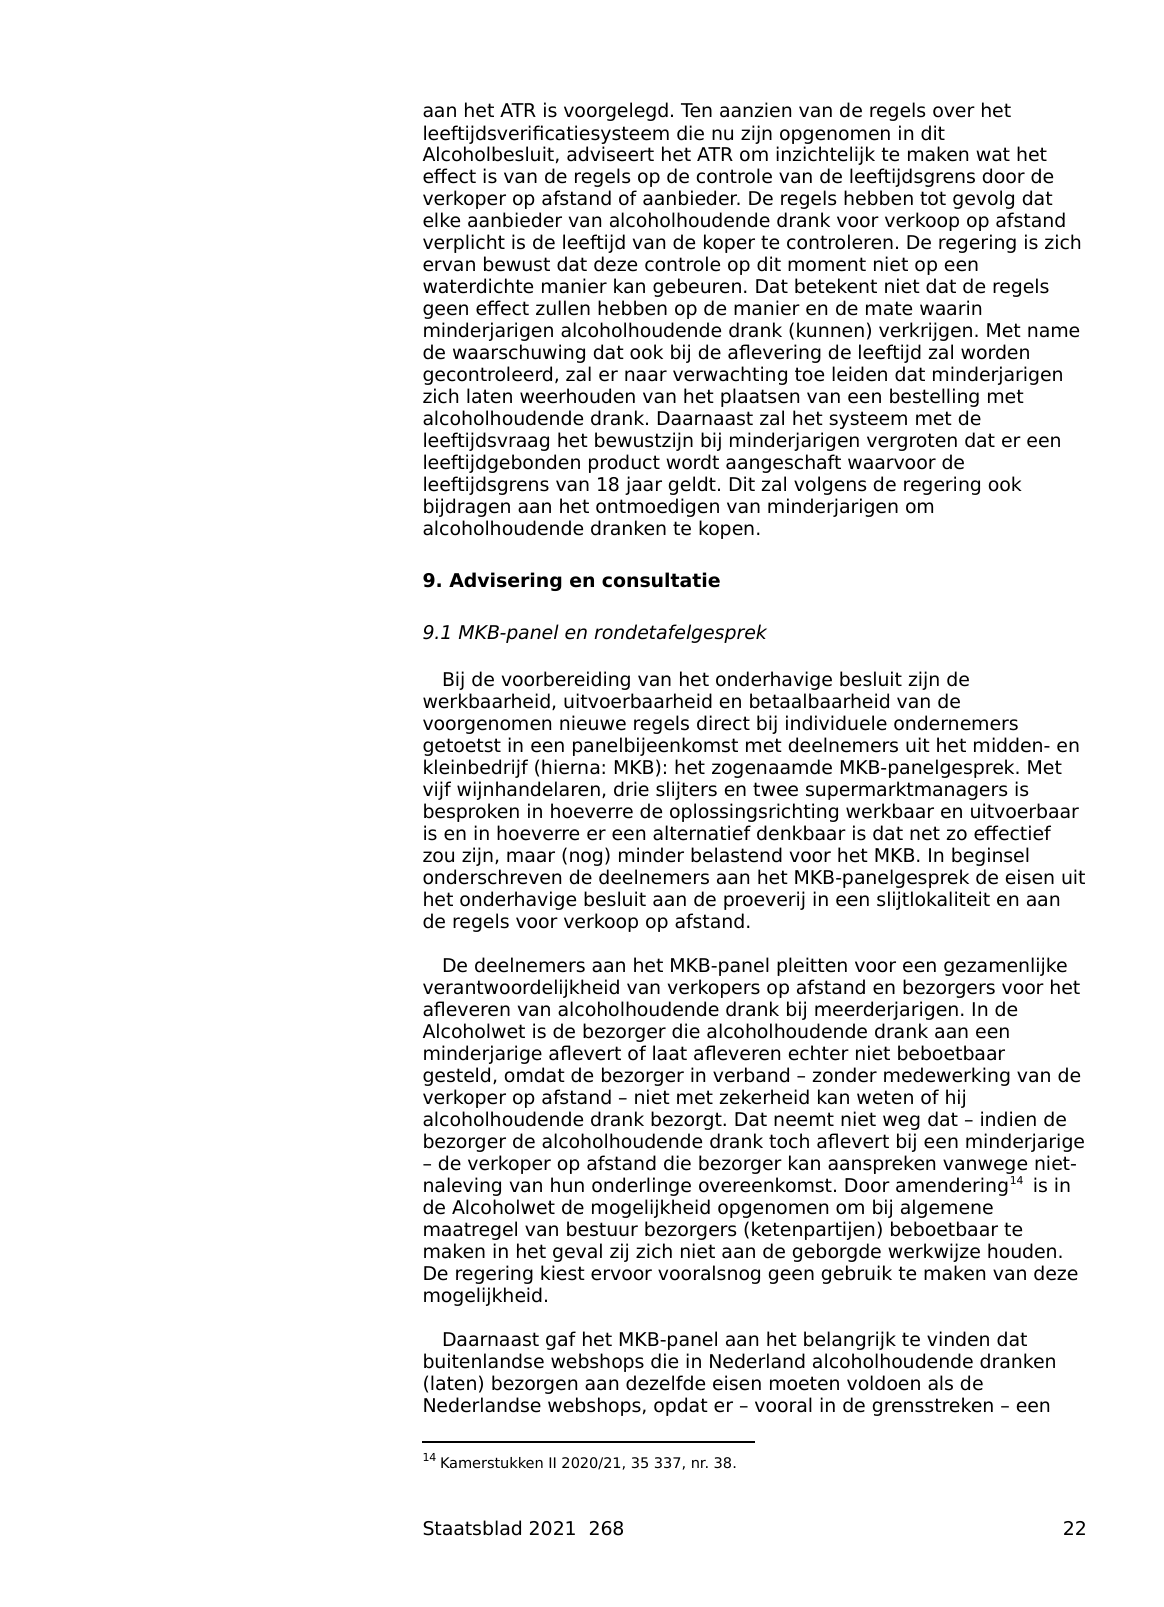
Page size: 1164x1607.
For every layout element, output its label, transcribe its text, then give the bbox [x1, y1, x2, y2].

text Kamerstukken II 2020/21, 35 337, nr. 38. [422, 1451, 1087, 1473]
subtitle 9.1 MKB-panel en rondetafelgesprek [422, 622, 1087, 644]
text Daarnaast gaf het MKB-panel aan het belangrijk te vinden dat buitenlandse webshops die in Nederland alcoholhoudende dranken (laten) bezorgen aan dezelfde eisen moeten voldoen als de Nederlandse webshops, opdat er – vooral in de grensstreken – een [422, 1329, 1087, 1417]
subtitle 9. Advisering en consultatie [422, 570, 1087, 592]
text Bij de voorbereiding van het onderhavige besluit zijn de werkbaarheid, uitvoerbaarheid en betaalbaarheid van de voorgenomen nieuwe regels direct bij individuele ondernemers getoetst in een panelbijeenkomst met deelnemers uit het midden- en kleinbedrijf (hierna: MKB): het zogenaamde MKB-panelgesprek. Met vijf wijnhandelaren, drie slijters en twee supermarktmanagers is besproken in hoeverre de oplossingsrichting werkbaar en uitvoerbaar is en in hoeverre er een alternatief denkbaar is dat net zo effectief zou zijn, maar (nog) minder belastend voor het MKB. In beginsel onderschreven de deelnemers aan het MKB-panelgesprek de eisen uit het onderhavige besluit aan de proeverij in een slijtlokaliteit en aan de regels voor verkoop op afstand. [422, 669, 1087, 933]
text De deelnemers aan het MKB-panel pleitten voor een gezamenlijke verantwoordelijkheid van verkopers op afstand en bezorgers voor het afleveren van alcoholhoudende drank bij meerderjarigen. In de Alcoholwet is de bezorger die alcoholhoudende drank aan een minderjarige aflevert of laat afleveren echter niet beboetbaar gesteld, omdat de bezorger in verband – zonder medewerking van de verkoper op afstand – niet met zekerheid kan weten of hij alcoholhoudende drank bezorgt. Dat neemt niet weg dat – indien de bezorger de alcoholhoudende drank toch aflevert bij een minderjarige – de verkoper op afstand die bezorger kan aanspreken vanwege niet-naleving van hun onderlinge overeenkomst. Door amendering is in de Alcoholwet de mogelijkheid opgenomen om bij algemene maatregel van bestuur bezorgers (ketenpartijen) beboetbaar te maken in het geval zij zich niet aan de geborgde werkwijze houden. De regering kiest ervoor vooralsnog geen gebruik te maken van deze mogelijkheid. [422, 955, 1087, 1307]
text aan het ATR is voorgelegd. Ten aanzien van de regels over het leeftijdsverificatiesysteem die nu zijn opgenomen in dit Alcoholbesluit, adviseert het ATR om inzichtelijk te maken wat het effect is van de regels op de controle van de leeftijdsgrens door de verkoper op afstand of aanbieder. De regels hebben tot gevolg dat elke aanbieder van alcoholhoudende drank voor verkoop op afstand verplicht is de leeftijd van de koper te controleren. De regering is zich ervan bewust dat deze controle op dit moment niet op een waterdichte manier kan gebeuren. Dat betekent niet dat de regels geen effect zullen hebben op de manier en de mate waarin minderjarigen alcoholhoudende drank (kunnen) verkrijgen. Met name de waarschuwing dat ook bij de aflevering de leeftijd zal worden gecontroleerd, zal er naar verwachting toe leiden dat minderjarigen zich laten weerhouden van het plaatsen van een bestelling met alcoholhoudende drank. Daarnaast zal het systeem met de leeftijdsvraag het bewustzijn bij minderjarigen vergroten dat er een leeftijdgebonden product wordt aangeschaft waarvoor de leeftijdsgrens van 18 jaar geldt. Dit zal volgens de regering ook bijdragen aan het ontmoedigen van minderjarigen om alcoholhoudende dranken te kopen. [422, 100, 1087, 540]
